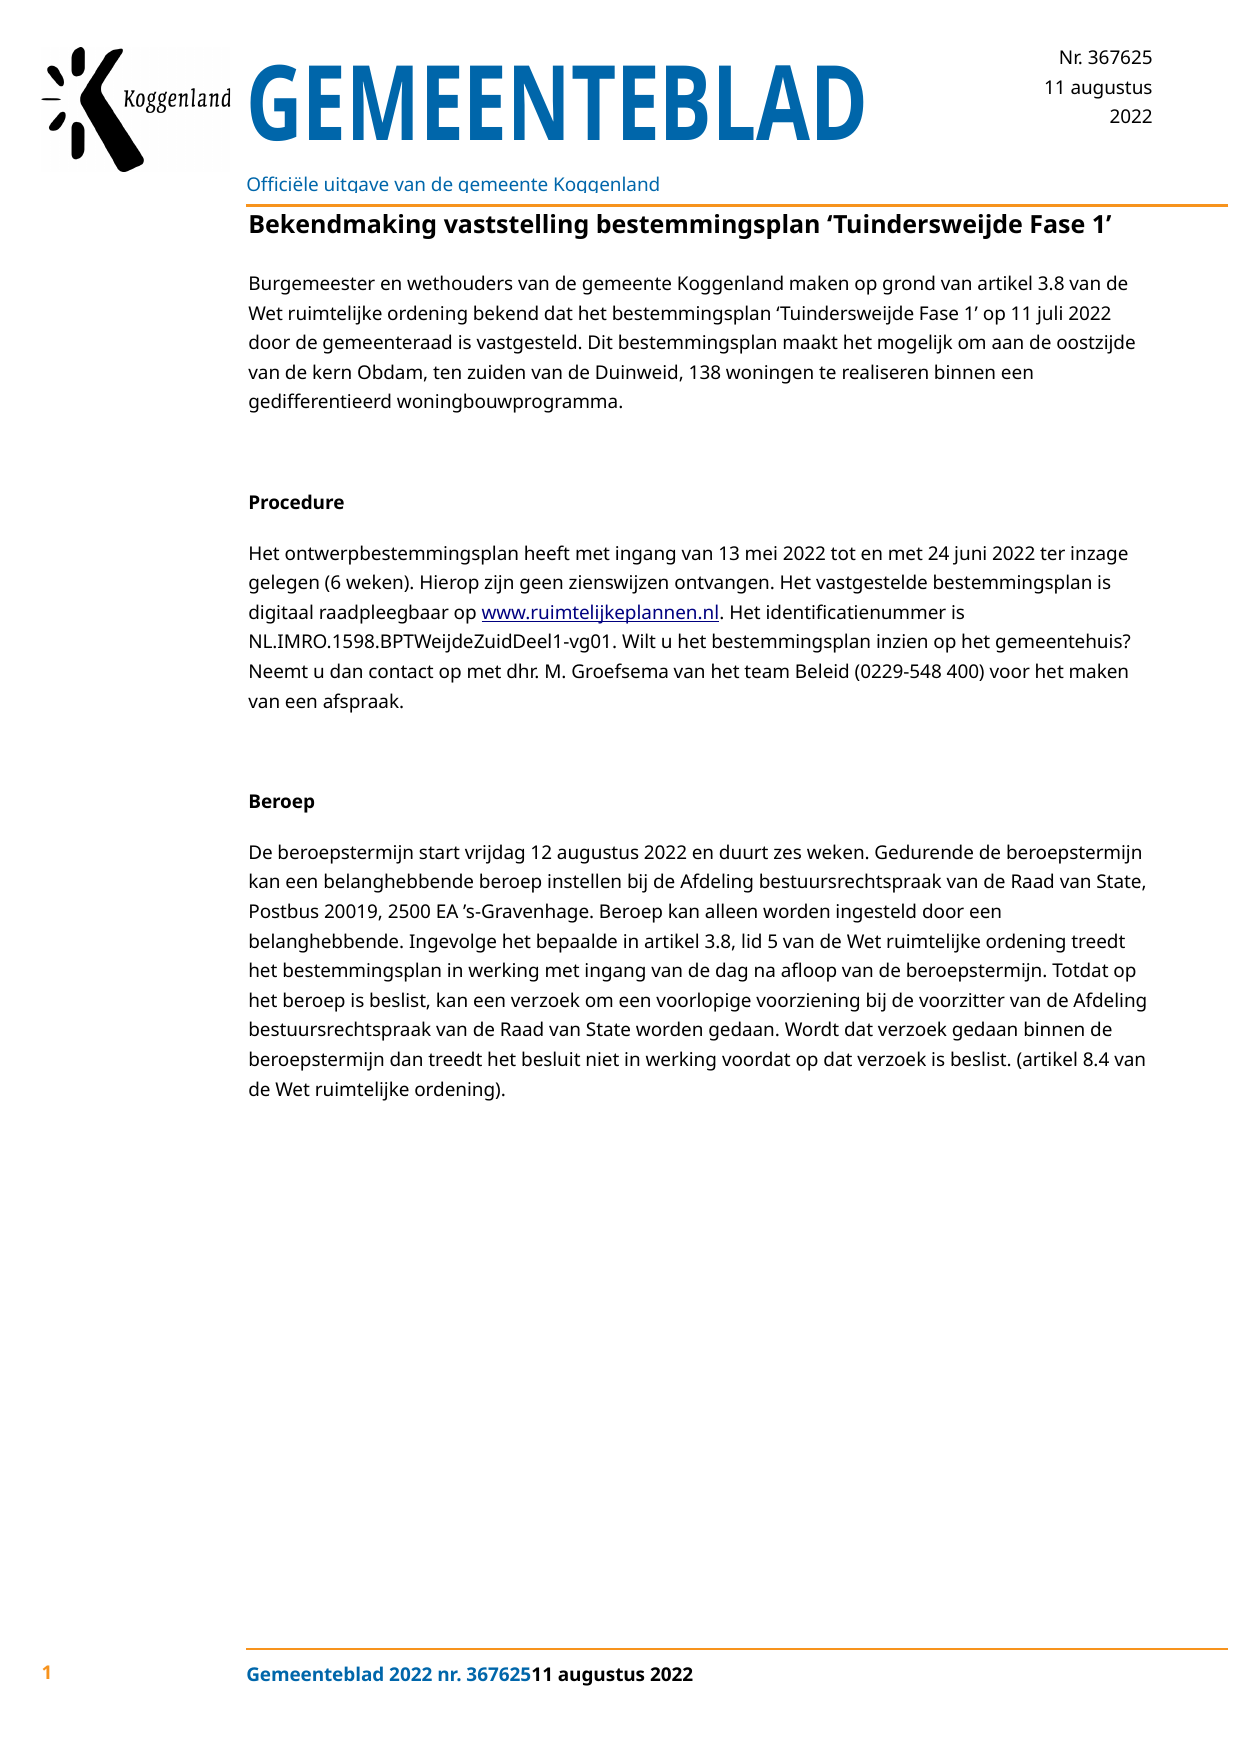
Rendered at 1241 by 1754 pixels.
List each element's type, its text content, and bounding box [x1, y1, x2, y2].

text Het ontwerpbestemmingsplan heeft met ingang van 13 mei 2022 tot en met 24 juni 2022 ter inzage gelegen (6 weken). Hierop zijn geen zienswijzen ontvangen. Het vastgestelde bestemmingsplan is digitaal raadpleegbaar op www.ruimtelijkeplannen.nl. Het identificatienummer is NL.IMRO.1598.BPTWeijdeZuidDeel1-vg01. Wilt u het bestemmingsplan inzien op het gemeentehuis? Neemt u dan contact op met dhr. M. Groefsema van het team Beleid (0229-548 400) voor het maken van een afspraak. [248, 540, 1152, 713]
text Burgemeester en wethouders van de gemeente Koggenland maken op grond van artikel 3.8 van de Wet ruimtelijke ordening bekend dat het bestemmingsplan ‘Tuindersweijde Fase 1’ op 11 juli 2022 door de gemeenteraad is vastgesteld. Dit bestemmingsplan maakt het mogelijk om aan de oostzijde van de kern Obdam, ten zuiden van de Duinweid, 138 woningen te realiseren binnen een gedifferentieerd woningbouwprogramma. [248, 270, 1152, 414]
picture [41, 47, 231, 172]
text De beroepstermijn start vrijdag 12 augustus 2022 en duurt zes weken. Gedurende de beroepstermijn kan een belanghebbende beroep instellen bij de Afdeling bestuursrechtspraak van de Raad van State, Postbus 20019, 2500 EA ’s-Gravenhage. Beroep kan alleen worden ingesteld door een belanghebbende. Ingevolge het bepaalde in artikel 3.8, lid 5 van de Wet ruimtelijke ordening treedt het bestemmingsplan in werking met ingang van de dag na afloop van de beroepstermijn. Totdat op het beroep is beslist, kan een verzoek om een voorlopige voorziening bij de voorzitter van de Afdeling bestuursrechtspraak van de Raad van State worden gedaan. Wordt dat verzoek gedaan binnen de beroepstermijn dan treedt het besluit niet in werking voordat op dat verzoek is beslist. (artikel 8.4 van de Wet ruimtelijke ordening). [248, 839, 1152, 1101]
text Beroep [248, 789, 1152, 814]
text Procedure [248, 489, 1152, 515]
text Bekendmaking vaststelling bestemmingsplan ‘Tuindersweijde Fase 1’ [248, 207, 1152, 241]
